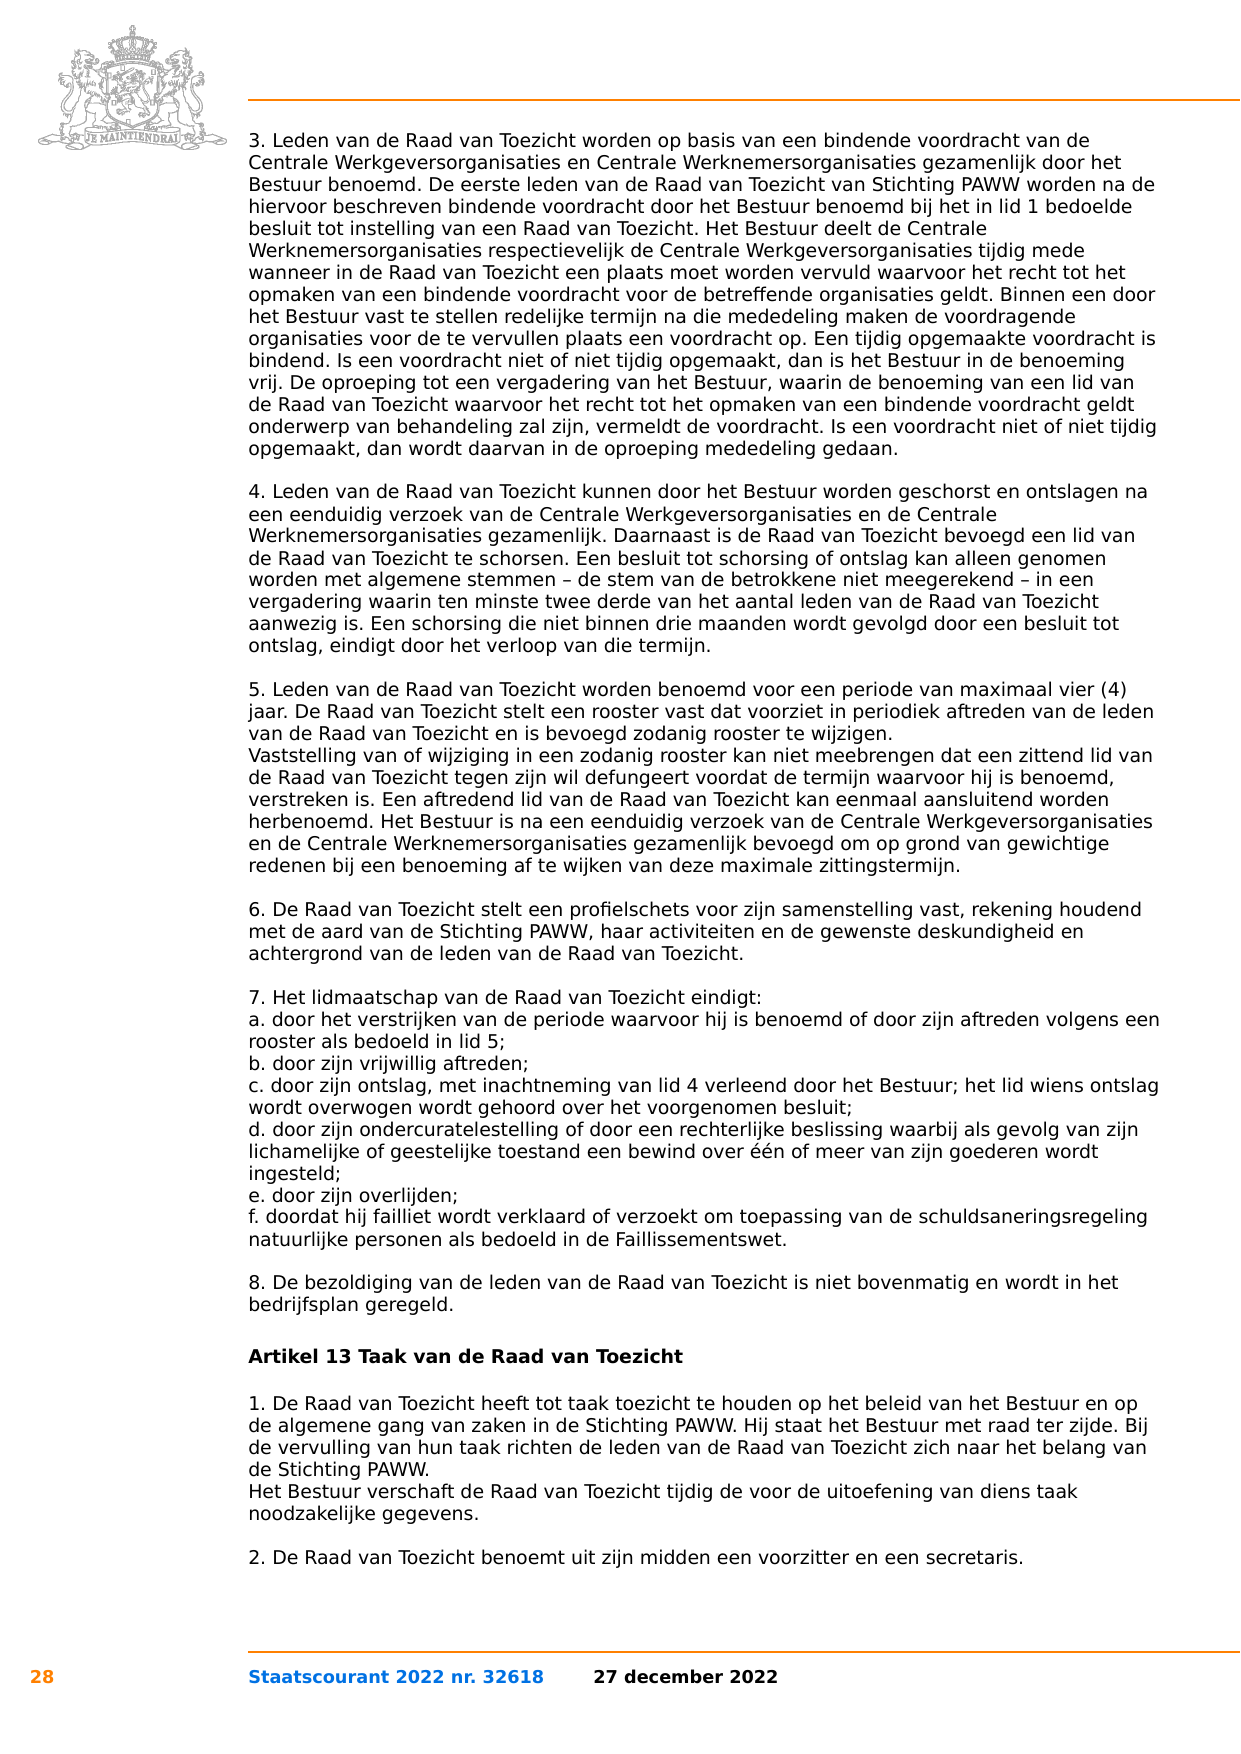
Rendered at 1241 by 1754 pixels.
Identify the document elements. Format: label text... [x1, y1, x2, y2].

text 4. Leden van de Raad van Toezicht kunnen door het Bestuur worden geschorst en ontslagen na een eenduidig verzoek van de Centrale Werkgeversorganisaties en de Centrale Werknemersorganisaties gezamenlijk. Daarnaast is de Raad van Toezicht bevoegd een lid van de Raad van Toezicht te schorsen. Een besluit tot schorsing of ontslag kan alleen genomen worden met algemene stemmen – de stem van de betrokkene niet meegerekend – in een vergadering waarin ten minste twee derde van het aantal leden van de Raad van Toezicht aanwezig is. Een schorsing die niet binnen drie maanden wordt gevolgd door een besluit tot ontslag, eindigt door het verloop van die termijn. [248, 481, 1163, 657]
text 6. De Raad van Toezicht stelt een profielschets voor zijn samenstelling vast, rekening houdend met de aard van de Stichting PAWW, haar activiteiten en de gewenste deskundigheid en achtergrond van de leden van de Raad van Toezicht. [248, 899, 1163, 965]
text d. door zijn ondercuratelestelling of door een rechterlijke beslissing waarbij als gevolg van zijn lichamelijke of geestelijke toestand een bewind over één of meer van zijn goederen wordt ingesteld; [248, 1118, 1163, 1184]
text a. door het verstrijken van de periode waarvoor hij is benoemd of door zijn aftreden volgens een rooster als bedoeld in lid 5; [248, 1009, 1163, 1053]
subtitle Artikel 13 Taak van de Raad van Toezicht [248, 1346, 1163, 1368]
text 3. Leden van de Raad van Toezicht worden op basis van een bindende voordracht van de Centrale Werkgeversorganisaties en Centrale Werknemersorganisaties gezamenlijk door het Bestuur benoemd. De eerste leden van de Raad van Toezicht van Stichting PAWW worden na de hiervoor beschreven bindende voordracht door het Bestuur benoemd bij het in lid 1 bedoelde besluit tot instelling van een Raad van Toezicht. Het Bestuur deelt de Centrale Werknemersorganisaties respectievelijk de Centrale Werkgeversorganisaties tijdig mede wanneer in de Raad van Toezicht een plaats moet worden vervuld waarvoor het recht tot het opmaken van een bindende voordracht voor de betreffende organisaties geldt. Binnen een door het Bestuur vast te stellen redelijke termijn na die mededeling maken de voordragende organisaties voor de te vervullen plaats een voordracht op. Een tijdig opgemaakte voordracht is bindend. Is een voordracht niet of niet tijdig opgemaakt, dan is het Bestuur in de benoeming vrij. De oproeping tot een vergadering van het Bestuur, waarin de benoeming van een lid van de Raad van Toezicht waarvoor het recht tot het opmaken van een bindende voordracht geldt onderwerp van behandeling zal zijn, vermeldt de voordracht. Is een voordracht niet of niet tijdig opgemaakt, dan wordt daarvan in de oproeping mededeling gedaan. [248, 130, 1163, 459]
text Vaststelling van of wijziging in een zodanig rooster kan niet meebrengen dat een zittend lid van de Raad van Toezicht tegen zijn wil defungeert voordat de termijn waarvoor hij is benoemd, verstreken is. Een aftredend lid van de Raad van Toezicht kan eenmaal aansluitend worden herbenoemd. Het Bestuur is na een eenduidig verzoek van de Centrale Werkgeversorganisaties en de Centrale Werknemersorganisaties gezamenlijk bevoegd om op grond van gewichtige redenen bij een benoeming af te wijken van deze maximale zittingstermijn. [248, 745, 1163, 877]
text b. door zijn vrijwillig aftreden; [248, 1053, 1163, 1074]
text Het Bestuur verschaft de Raad van Toezicht tijdig de voor de uitoefening van diens taak noodzakelijke gegevens. [248, 1481, 1163, 1525]
text 8. De bezoldiging van de leden van de Raad van Toezicht is niet bovenmatig en wordt in het bedrijfsplan geregeld. [248, 1272, 1163, 1316]
text e. door zijn overlijden; [248, 1184, 1163, 1206]
text 7. Het lidmaatschap van de Raad van Toezicht eindigt: [248, 987, 1163, 1009]
text 5. Leden van de Raad van Toezicht worden benoemd voor een periode van maximaal vier (4) jaar. De Raad van Toezicht stelt een rooster vast dat voorziet in periodiek aftreden van de leden van de Raad van Toezicht en is bevoegd zodanig rooster te wijzigen. [248, 679, 1163, 745]
text c. door zijn ontslag, met inachtneming van lid 4 verleend door het Bestuur; het lid wiens ontslag wordt overwogen wordt gehoord over het voorgenomen besluit; [248, 1074, 1163, 1118]
text 1. De Raad van Toezicht heeft tot taak toezicht te houden op het beleid van het Bestuur en op de algemene gang van zaken in de Stichting PAWW. Hij staat het Bestuur met raad ter zijde. Bij de vervulling van hun taak richten de leden van de Raad van Toezicht zich naar het belang van de Stichting PAWW. [248, 1393, 1163, 1481]
text f. doordat hij failliet wordt verklaard of verzoekt om toepassing van de schuldsaneringsregeling natuurlijke personen als bedoeld in de Faillissementswet. [248, 1206, 1163, 1250]
picture [38, 25, 227, 150]
text 2. De Raad van Toezicht benoemt uit zijn midden een voorzitter en een secretaris. [248, 1547, 1163, 1569]
